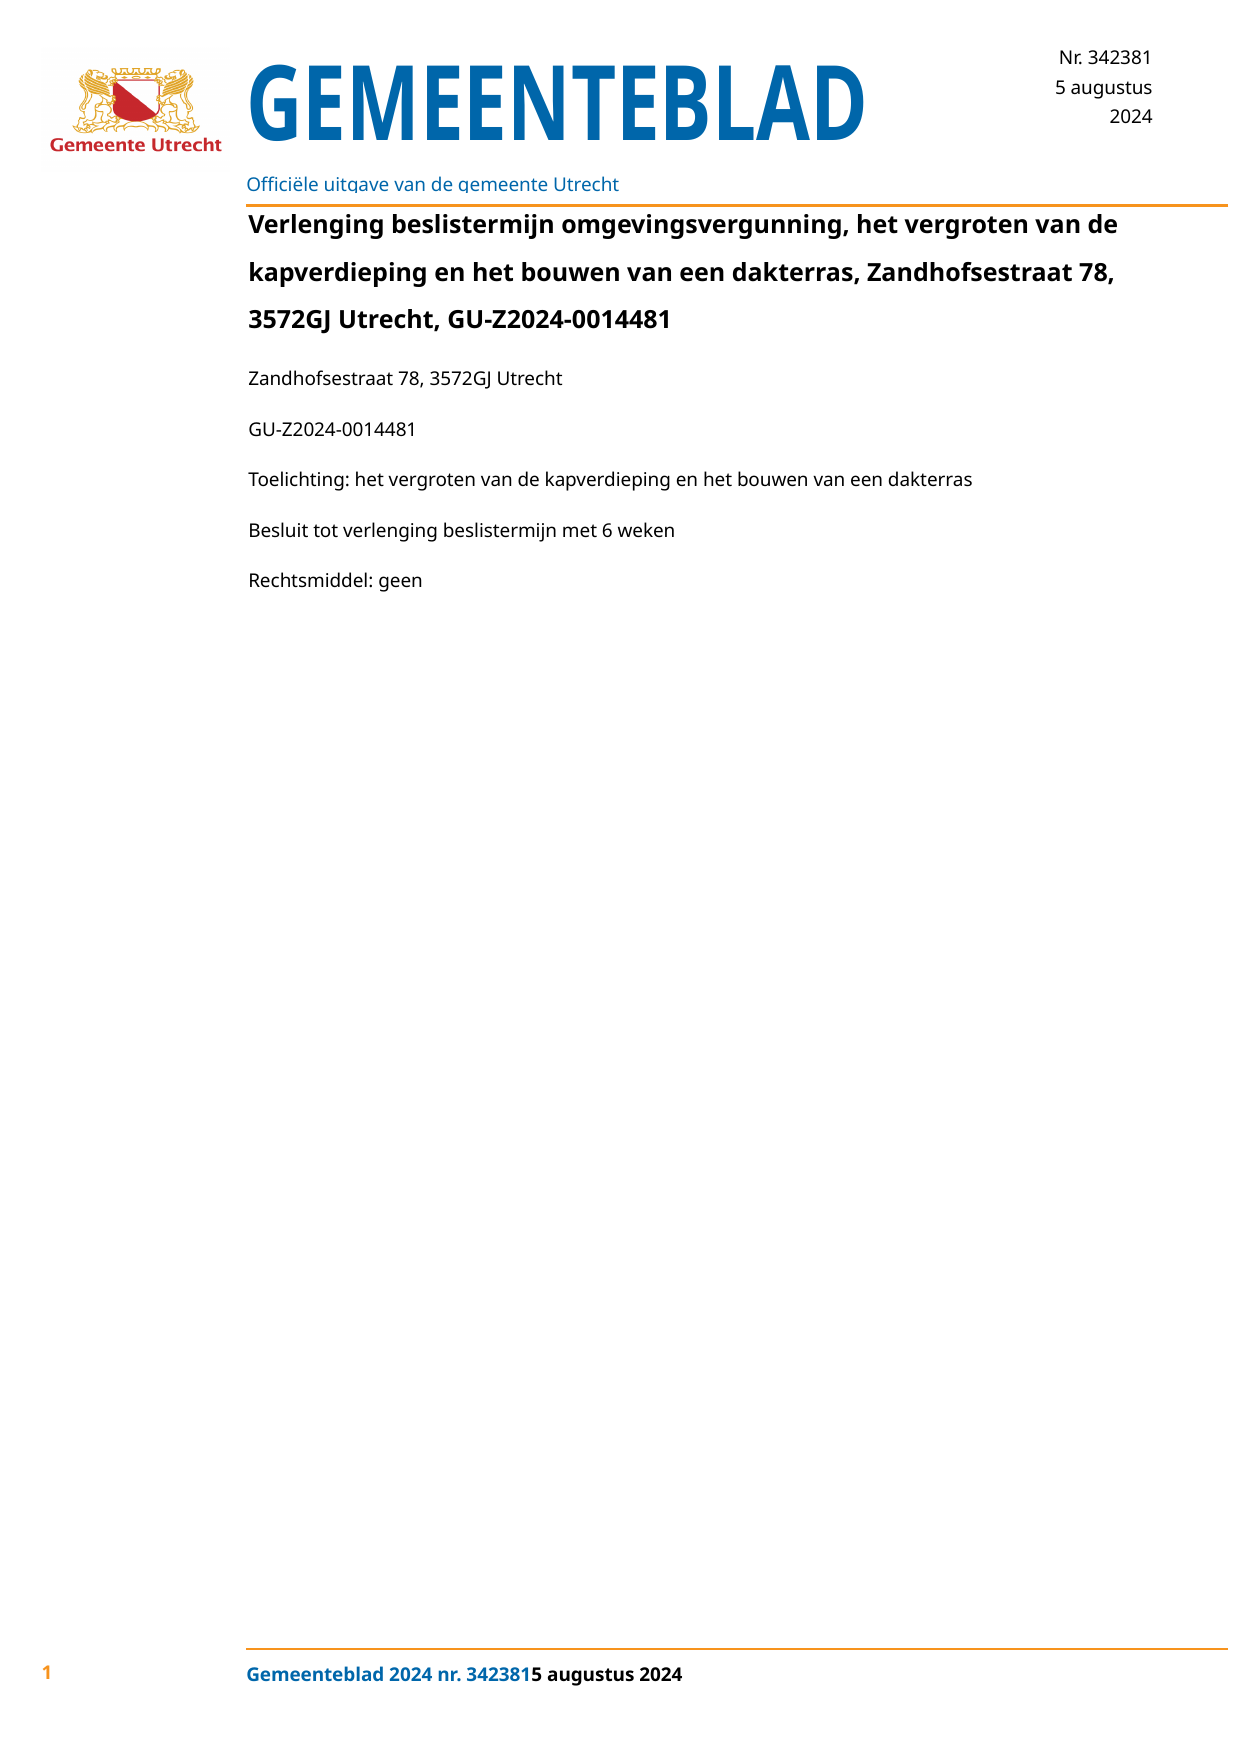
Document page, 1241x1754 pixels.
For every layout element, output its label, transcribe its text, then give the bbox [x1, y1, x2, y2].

text Rechtsmiddel: geen [248, 567, 1152, 593]
text Toelichting: het vergroten van de kapverdieping en het bouwen van een dakterras [248, 466, 1152, 492]
text GU-Z2024-0014481 [248, 416, 1152, 442]
text Zandhofsestraat 78, 3572GJ Utrecht [248, 366, 1152, 391]
text Verlenging beslistermijn omgevingsvergunning, het vergroten van de kapverdieping en het bouwen van een dakterras, Zandhofsestraat 78, 3572GJ Utrecht, GU-Z2024-0014481 [248, 207, 1152, 336]
text Besluit tot verlenging beslistermijn met 6 weken [248, 517, 1152, 542]
picture [41, 47, 231, 172]
